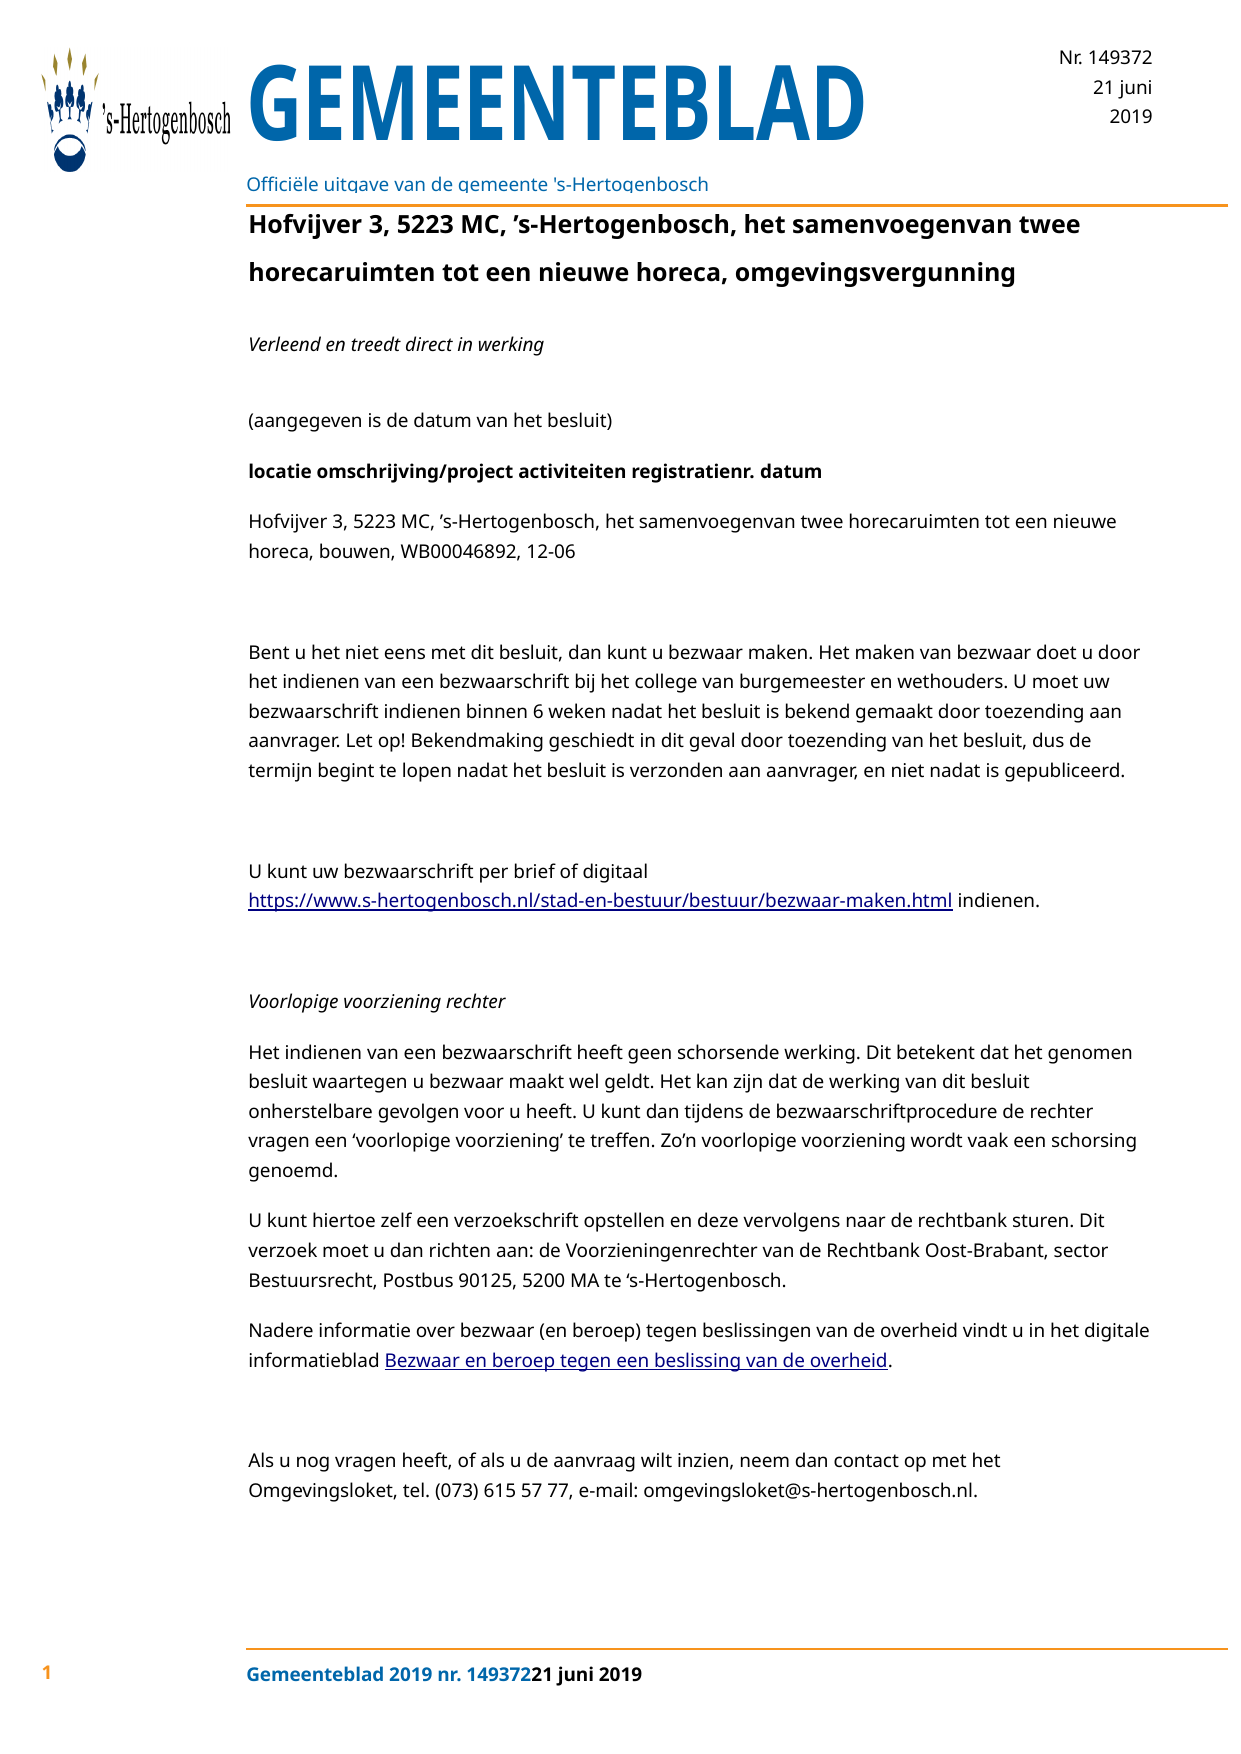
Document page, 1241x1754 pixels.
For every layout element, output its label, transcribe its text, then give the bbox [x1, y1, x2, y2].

text Bent u het niet eens met dit besluit, dan kunt u bezwaar maken. Het maken van bezwaar doet u door het indienen van een bezwaarschrift bij het college van burgemeester en wethouders. U moet uw bezwaarschrift indienen binnen 6 weken nadat het besluit is bekend gemaakt door toezending aan aanvrager. Let op! Bekendmaking geschiedt in dit geval door toezending van het besluit, dus de termijn begint te lopen nadat het besluit is verzonden aan aanvrager, en niet nadat is gepubliceerd. [248, 639, 1152, 783]
text (aangegeven is de datum van het besluit) [248, 408, 1152, 433]
picture [41, 47, 231, 172]
text Voorlopige voorziening rechter [248, 988, 1152, 1014]
text Het indienen van een bezwaarschrift heeft geen schorsende werking. Dit betekent dat het genomen besluit waartegen u bezwaar maakt wel geldt. Het kan zijn dat de werking van dit besluit onherstelbare gevolgen voor u heeft. U kunt dan tijdens de bezwaarschriftprocedure de rechter vragen een ‘voorlopige voorziening’ te treffen. Zo’n voorlopige voorziening wordt vaak een schorsing genoemd. [248, 1039, 1152, 1183]
text U kunt uw bezwaarschrift per brief of digitaal https://www.s-hertogenbosch.nl/stad-en-bestuur/bestuur/bezwaar-maken.html indienen. [248, 858, 1152, 913]
text Hofvijver 3, 5223 MC, ’s-Hertogenbosch, het samenvoegenvan twee horecaruimten tot een nieuwe horeca, bouwen, WB00046892, 12-06 [248, 508, 1152, 564]
text locatie omschrijving/project activiteiten registratienr. datum [248, 458, 1152, 484]
text U kunt hiertoe zelf een verzoekschrift opstellen en deze vervolgens naar de rechtbank sturen. Dit verzoek moet u dan richten aan: de Voorzieningenrechter van de Rechtbank Oost-Brabant, sector Bestuursrecht, Postbus 90125, 5200 MA te ‘s-Hertogenbosch. [248, 1208, 1152, 1292]
text Nadere informatie over bezwaar (en beroep) tegen beslissingen van de overheid vindt u in het digitale informatieblad Bezwaar en beroep tegen een beslissing van de overheid. [248, 1317, 1152, 1372]
text Verleend en treedt direct in werking [248, 331, 1152, 357]
text Hofvijver 3, 5223 MC, ’s-Hertogenbosch, het samenvoegenvan twee horecaruimten tot een nieuwe horeca, omgevingsvergunning [248, 207, 1152, 288]
text Als u nog vragen heeft, of als u de aanvraag wilt inzien, neem dan contact op met het Omgevingsloket, tel. (073) 615 57 77, e-mail: omgevingsloket@s-hertogenbosch.nl. [248, 1448, 1152, 1503]
